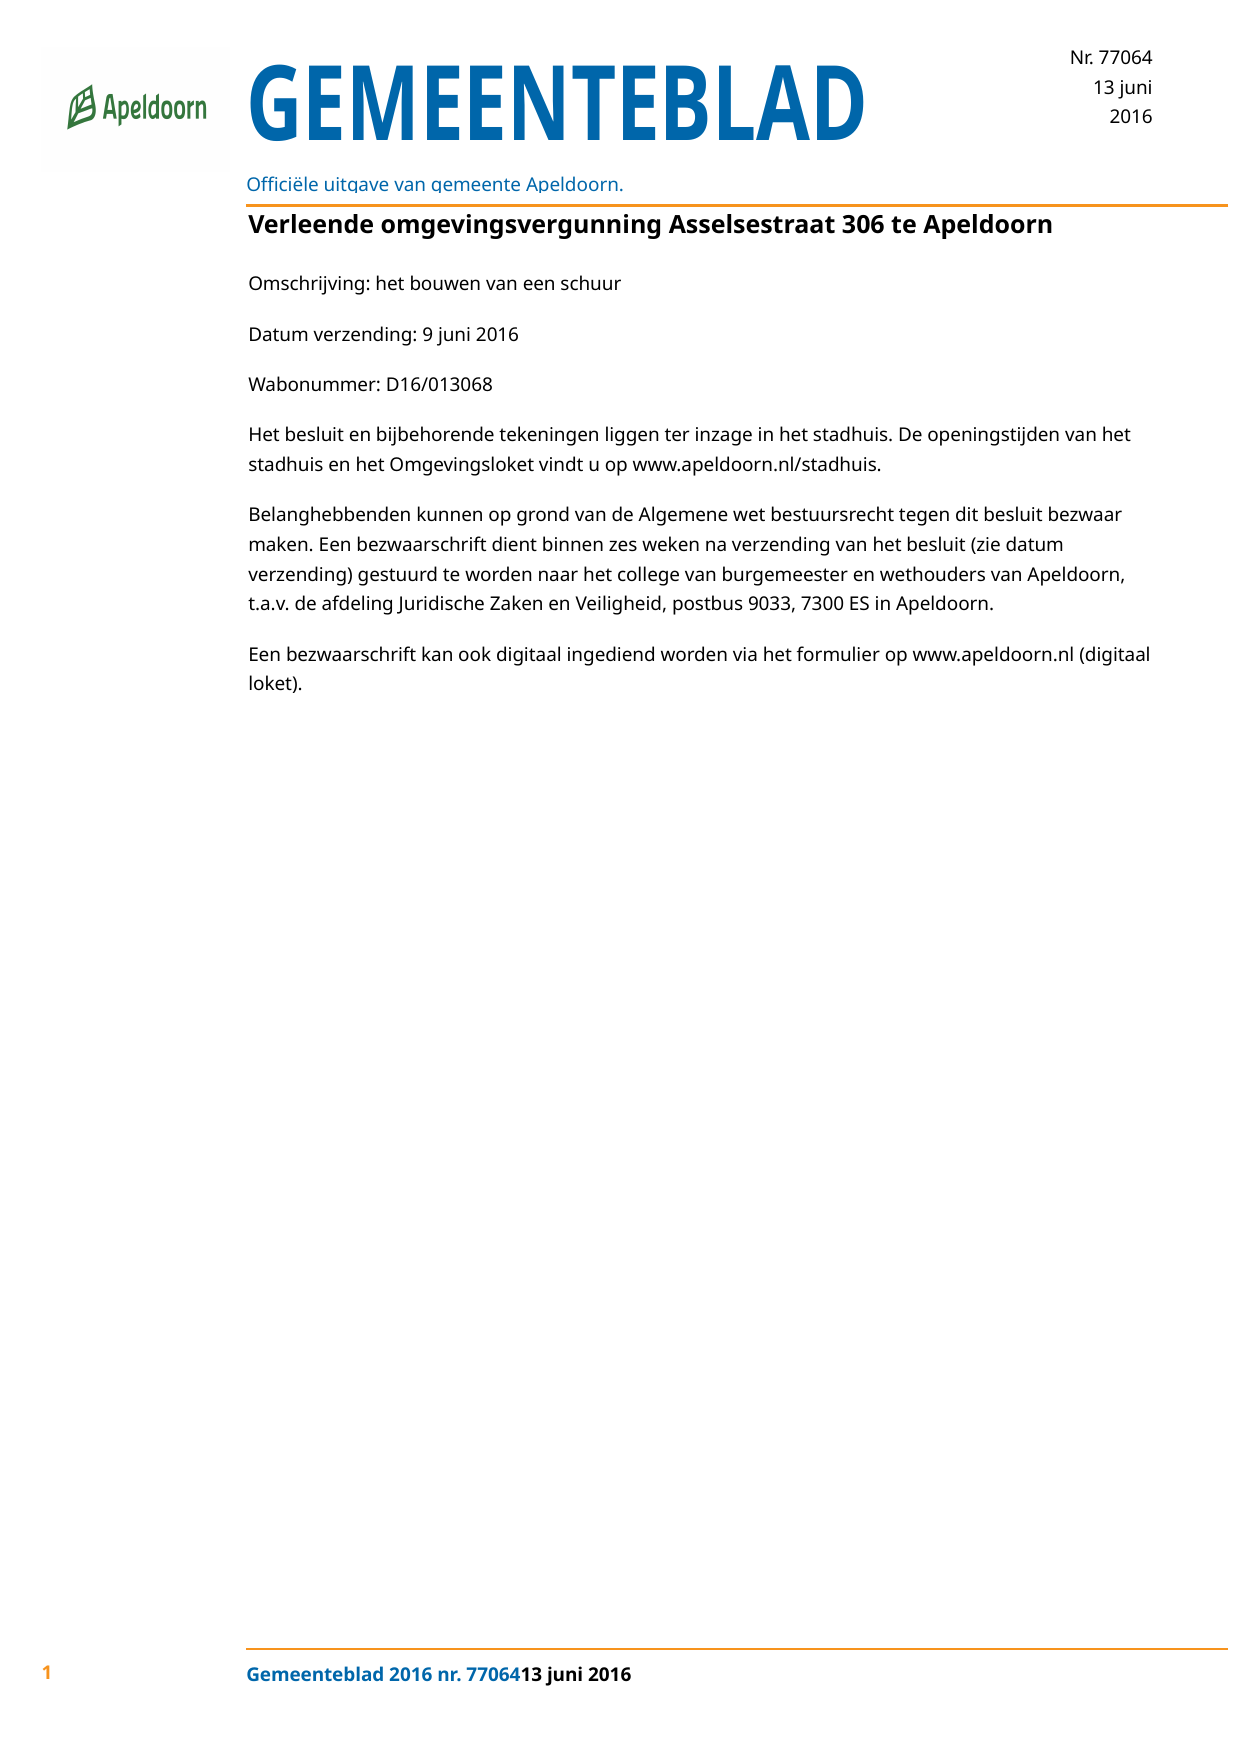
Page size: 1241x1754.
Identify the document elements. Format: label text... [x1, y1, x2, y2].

text Belanghebbenden kunnen op grond van de Algemene wet bestuursrecht tegen dit besluit bezwaar maken. Een bezwaarschrift dient binnen zes weken na verzending van het besluit (zie datum verzending) gestuurd te worden naar het college van burgemeester en wethouders van Apeldoorn, t.a.v. de afdeling Juridische Zaken en Veiligheid, postbus 9033, 7300 ES in Apeldoorn. [248, 502, 1152, 616]
text Verleende omgevingsvergunning Asselsestraat 306 te Apeldoorn [248, 207, 1152, 241]
text Het besluit en bijbehorende tekeningen liggen ter inzage in het stadhuis. De openingstijden van het stadhuis en het Omgevingsloket vindt u op www.apeldoorn.nl/stadhuis. [248, 422, 1152, 477]
text Een bezwaarschrift kan ook digitaal ingediend worden via het formulier op www.apeldoorn.nl (digitaal loket). [248, 641, 1152, 696]
text Omschrijving: het bouwen van een schuur [248, 270, 1152, 296]
text Datum verzending: 9 juni 2016 [248, 321, 1152, 346]
text Wabonummer: D16/013068 [248, 371, 1152, 397]
picture [41, 47, 231, 172]
